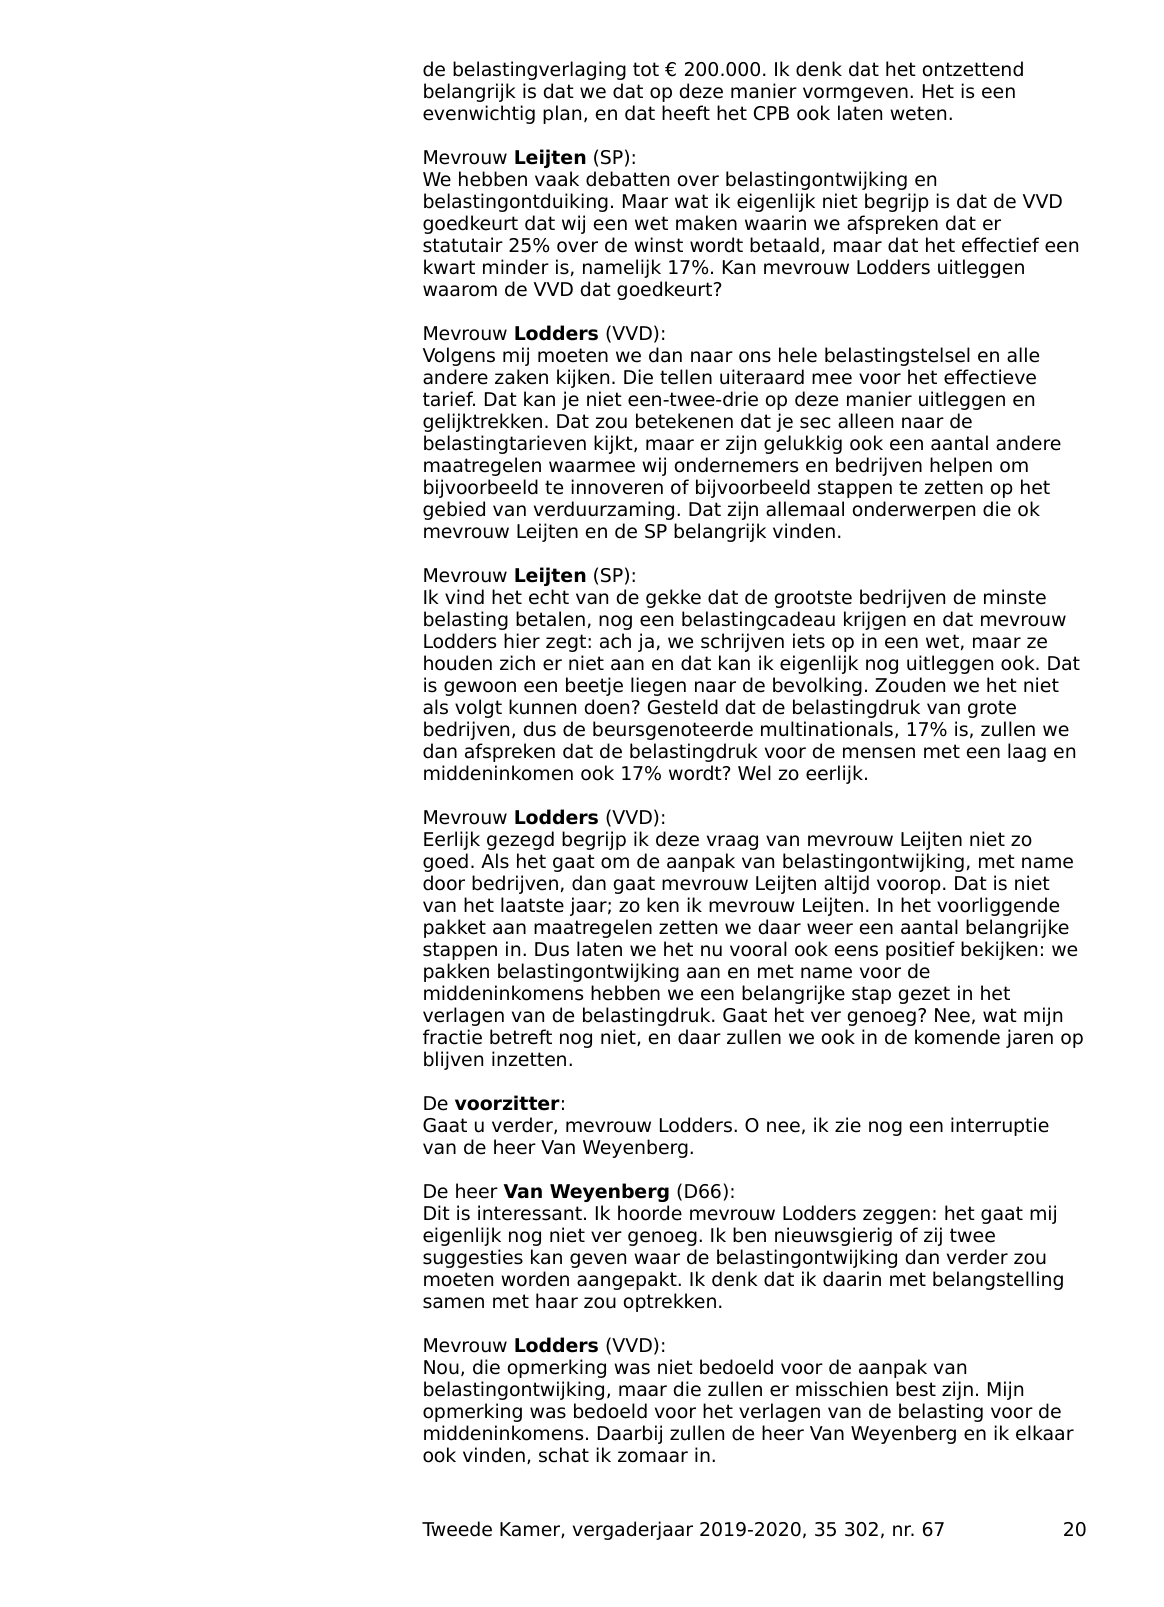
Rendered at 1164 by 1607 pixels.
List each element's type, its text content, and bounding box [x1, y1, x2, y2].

text de belastingverlaging tot € 200.000. Ik denk dat het ontzettend belangrijk is dat we dat op deze manier vormgeven. Het is een evenwichtig plan, en dat heeft het CPB ook laten weten. [422, 59, 1087, 125]
text De heer Van Weyenberg (D66): [422, 1181, 1087, 1203]
text Mevrouw Leijten (SP): [422, 147, 1087, 169]
text Mevrouw Lodders (VVD): [422, 323, 1087, 345]
text Eerlijk gezegd begrijp ik deze vraag van mevrouw Leijten niet zo goed. Als het gaat om de aanpak van belastingontwijking, met name door bedrijven, dan gaat mevrouw Leijten altijd voorop. Dat is niet van het laatste jaar; zo ken ik mevrouw Leijten. In het voorliggende pakket aan maatregelen zetten we daar weer een aantal belangrijke stappen in. Dus laten we het nu vooral ook eens positief bekijken: we pakken belastingontwijking aan en met name voor de middeninkomens hebben we een belangrijke stap gezet in het verlagen van de belastingdruk. Gaat het ver genoeg? Nee, wat mijn fractie betreft nog niet, en daar zullen we ook in de komende jaren op blijven inzetten. [422, 829, 1087, 1071]
text De voorzitter: [422, 1093, 1087, 1115]
text Mevrouw Lodders (VVD): [422, 807, 1087, 829]
text Nou, die opmerking was niet bedoeld voor de aanpak van belastingontwijking, maar die zullen er misschien best zijn. Mijn opmerking was bedoeld voor het verlagen van de belasting voor de middeninkomens. Daarbij zullen de heer Van Weyenberg en ik elkaar ook vinden, schat ik zomaar in. [422, 1357, 1087, 1467]
text Mevrouw Leijten (SP): [422, 565, 1087, 587]
text Mevrouw Lodders (VVD): [422, 1335, 1087, 1357]
text Ik vind het echt van de gekke dat de grootste bedrijven de minste belasting betalen, nog een belastingcadeau krijgen en dat mevrouw Lodders hier zegt: ach ja, we schrijven iets op in een wet, maar ze houden zich er niet aan en dat kan ik eigenlijk nog uitleggen ook. Dat is gewoon een beetje liegen naar de bevolking. Zouden we het niet als volgt kunnen doen? Gesteld dat de belastingdruk van grote bedrijven, dus de beursgenoteerde multinationals, 17% is, zullen we dan afspreken dat de belastingdruk voor de mensen met een laag en middeninkomen ook 17% wordt? Wel zo eerlijk. [422, 587, 1087, 785]
text We hebben vaak debatten over belastingontwijking en belastingontduiking. Maar wat ik eigenlijk niet begrijp is dat de VVD goedkeurt dat wij een wet maken waarin we afspreken dat er statutair 25% over de winst wordt betaald, maar dat het effectief een kwart minder is, namelijk 17%. Kan mevrouw Lodders uitleggen waarom de VVD dat goedkeurt? [422, 169, 1087, 301]
text Dit is interessant. Ik hoorde mevrouw Lodders zeggen: het gaat mij eigenlijk nog niet ver genoeg. Ik ben nieuwsgierig of zij twee suggesties kan geven waar de belastingontwijking dan verder zou moeten worden aangepakt. Ik denk dat ik daarin met belangstelling samen met haar zou optrekken. [422, 1203, 1087, 1313]
text Gaat u verder, mevrouw Lodders. O nee, ik zie nog een interruptie van de heer Van Weyenberg. [422, 1115, 1087, 1159]
text Volgens mij moeten we dan naar ons hele belastingstelsel en alle andere zaken kijken. Die tellen uiteraard mee voor het effectieve tarief. Dat kan je niet een-twee-drie op deze manier uitleggen en gelijktrekken. Dat zou betekenen dat je sec alleen naar de belastingtarieven kijkt, maar er zijn gelukkig ook een aantal andere maatregelen waarmee wij ondernemers en bedrijven helpen om bijvoorbeeld te innoveren of bijvoorbeeld stappen te zetten op het gebied van verduurzaming. Dat zijn allemaal onderwerpen die ok mevrouw Leijten en de SP belangrijk vinden. [422, 345, 1087, 543]
